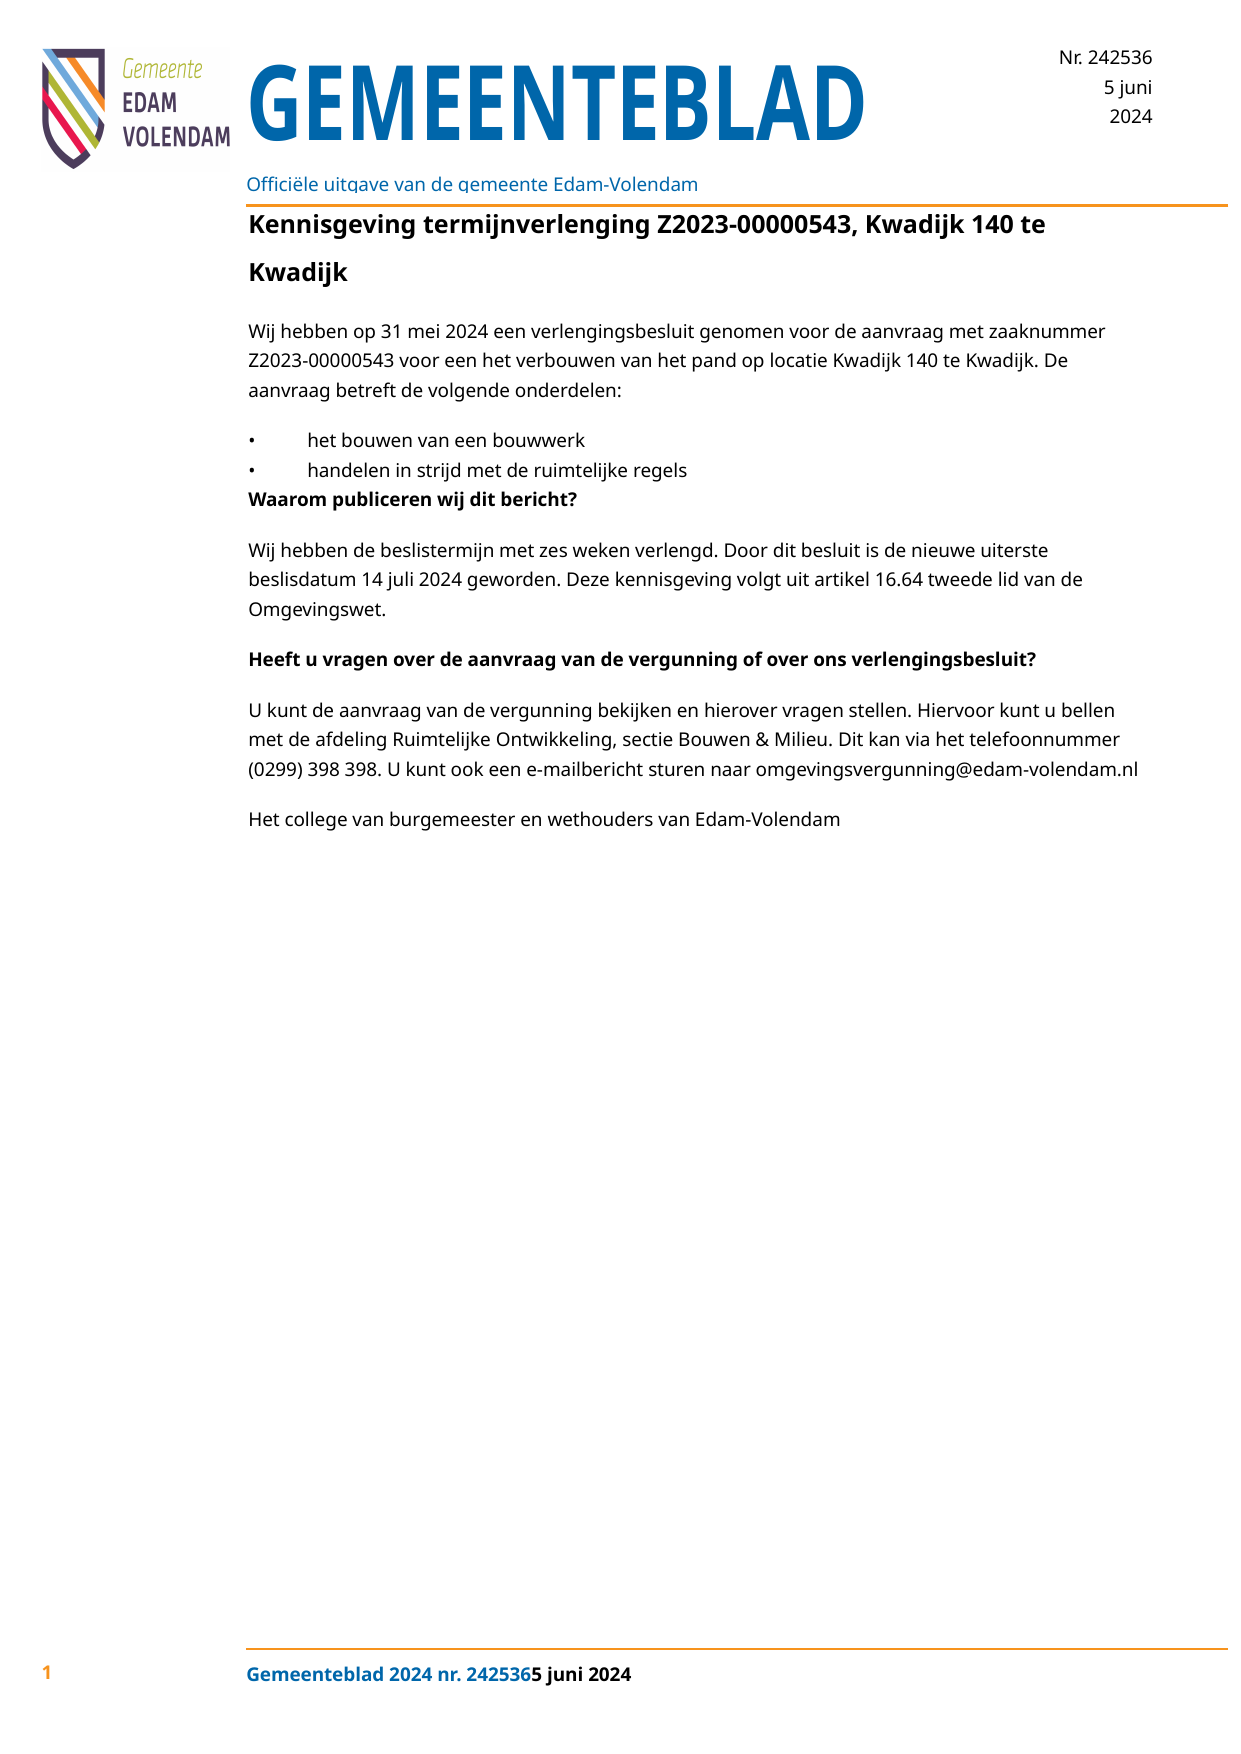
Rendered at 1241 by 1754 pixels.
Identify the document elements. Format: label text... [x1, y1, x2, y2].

text Kennisgeving termijnverlenging Z2023-00000543, Kwadijk 140 te Kwadijk [248, 207, 1152, 288]
list het bouwen van een bouwwerk [248, 427, 1152, 453]
list handelen in strijd met de ruimtelijke regels [248, 457, 1152, 483]
text Het college van burgemeester en wethouders van Edam-Volendam [248, 807, 1152, 832]
text Waarom publiceren wij dit bericht? [248, 487, 1152, 512]
text U kunt de aanvraag van de vergunning bekijken en hierover vragen stellen. Hiervoor kunt u bellen met de afdeling Ruimtelijke Ontwikkeling, sectie Bouwen & Milieu. Dit kan via het telefoonnummer (0299) 398 398. U kunt ook een e-mailbericht sturen naar omgevingsvergunning@edam-volendam.nl [248, 697, 1152, 782]
picture [41, 47, 231, 172]
text Wij hebben de beslistermijn met zes weken verlengd. Door dit besluit is de nieuwe uiterste beslisdatum 14 juli 2024 geworden. Deze kennisgeving volgt uit artikel 16.64 tweede lid van de Omgevingswet. [248, 537, 1152, 622]
text Wij hebben op 31 mei 2024 een verlengingsbesluit genomen voor de aanvraag met zaaknummer Z2023-00000543 voor een het verbouwen van het pand op locatie Kwadijk 140 te Kwadijk. De aanvraag betreft de volgende onderdelen: [248, 318, 1152, 403]
text Heeft u vragen over de aanvraag van de vergunning of over ons verlengingsbesluit? [248, 647, 1152, 672]
